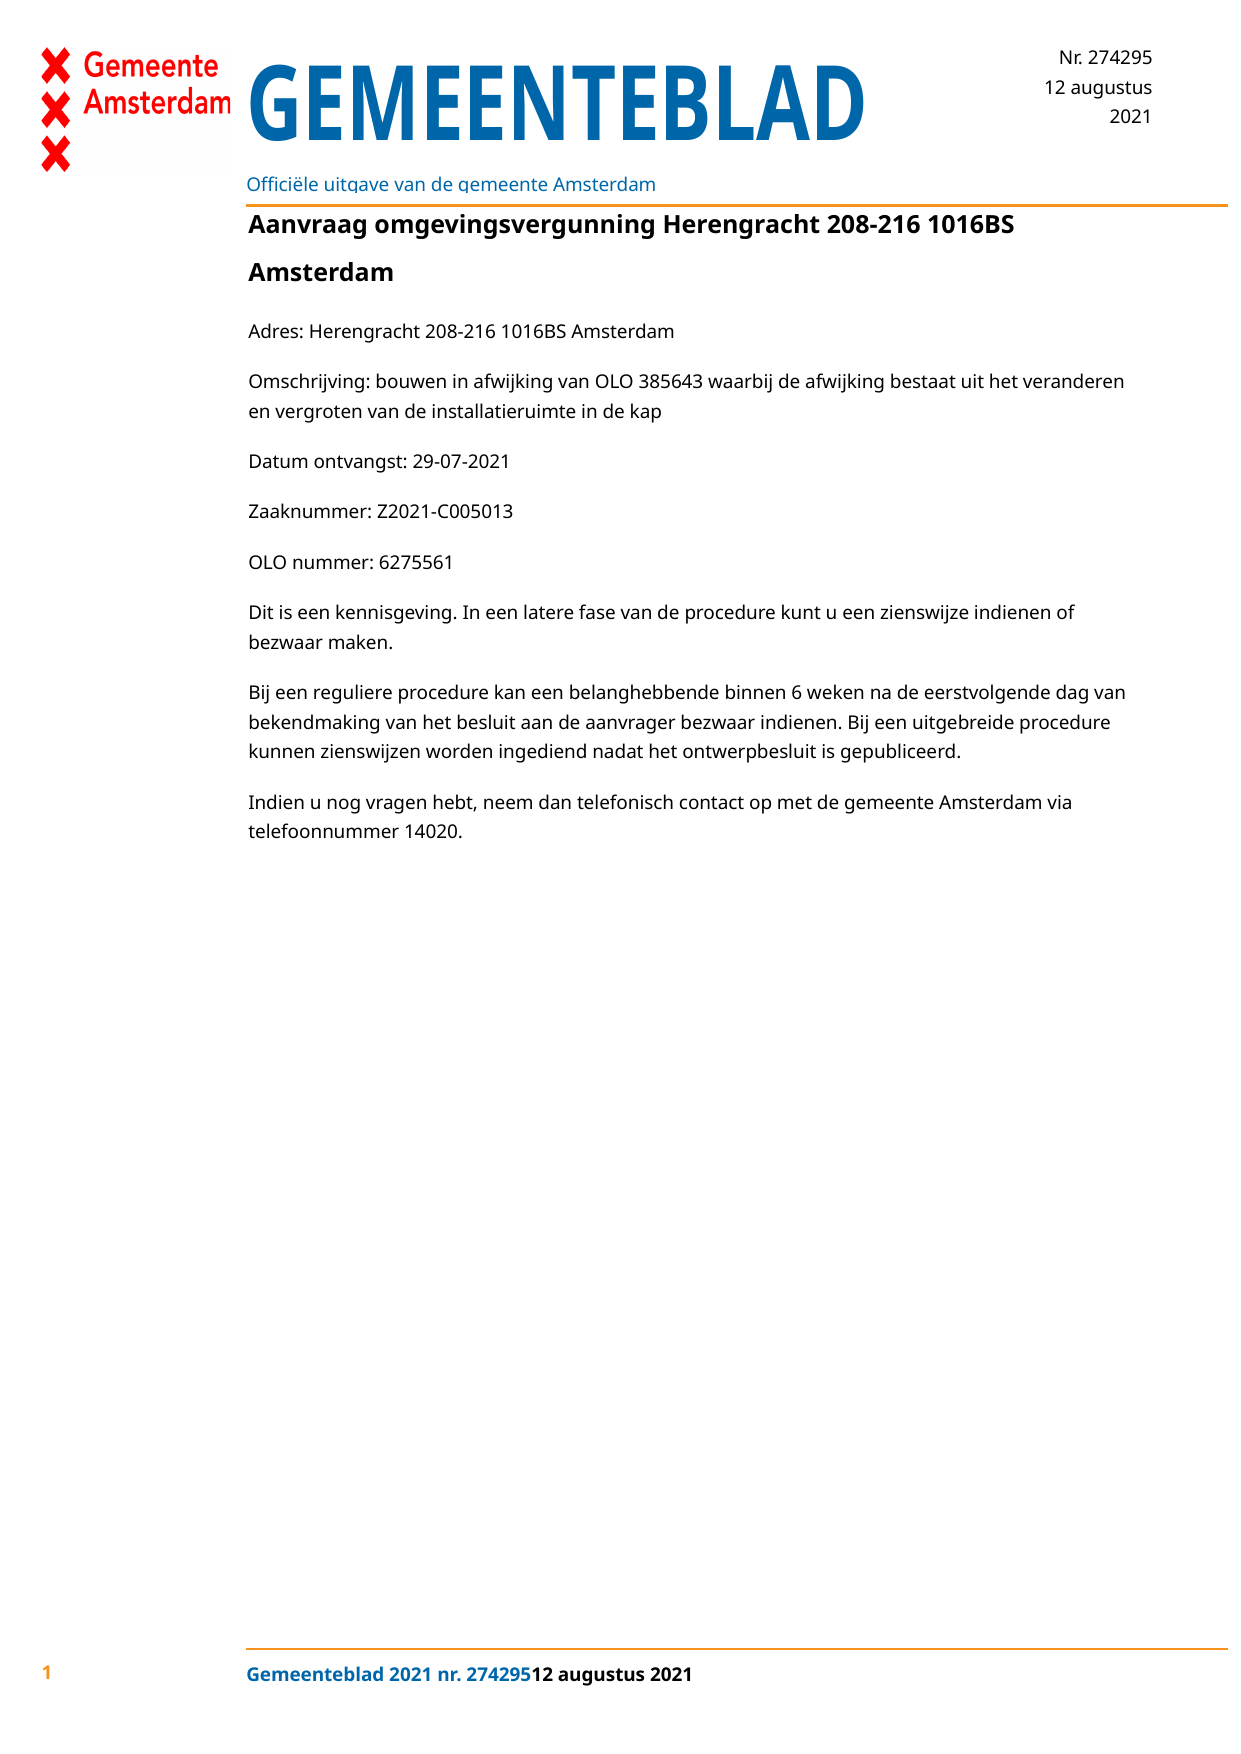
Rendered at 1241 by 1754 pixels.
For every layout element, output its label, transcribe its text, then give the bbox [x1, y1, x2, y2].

text Datum ontvangst: 29-07-2021 [248, 448, 1152, 474]
text Adres: Herengracht 208-216 1016BS Amsterdam [248, 318, 1152, 344]
text OLO nummer: 6275561 [248, 549, 1152, 575]
text Dit is een kennisgeving. In een latere fase van de procedure kunt u een zienswijze indienen of bezwaar maken. [248, 599, 1152, 655]
text Aanvraag omgevingsvergunning Herengracht 208-216 1016BS Amsterdam [248, 207, 1152, 288]
text Omschrijving: bouwen in afwijking van OLO 385643 waarbij de afwijking bestaat uit het veranderen en vergroten van de installatieruimte in de kap [248, 368, 1152, 424]
picture [41, 47, 231, 172]
text Zaaknummer: Z2021-C005013 [248, 499, 1152, 524]
text Indien u nog vragen hebt, neem dan telefonisch contact op met de gemeente Amsterdam via telefoonnummer 14020. [248, 789, 1152, 844]
text Bij een reguliere procedure kan een belanghebbende binnen 6 weken na de eerstvolgende dag van bekendmaking van het besluit aan de aanvrager bezwaar indienen. Bij een uitgebreide procedure kunnen zienswijzen worden ingediend nadat het ontwerpbesluit is gepubliceerd. [248, 679, 1152, 764]
